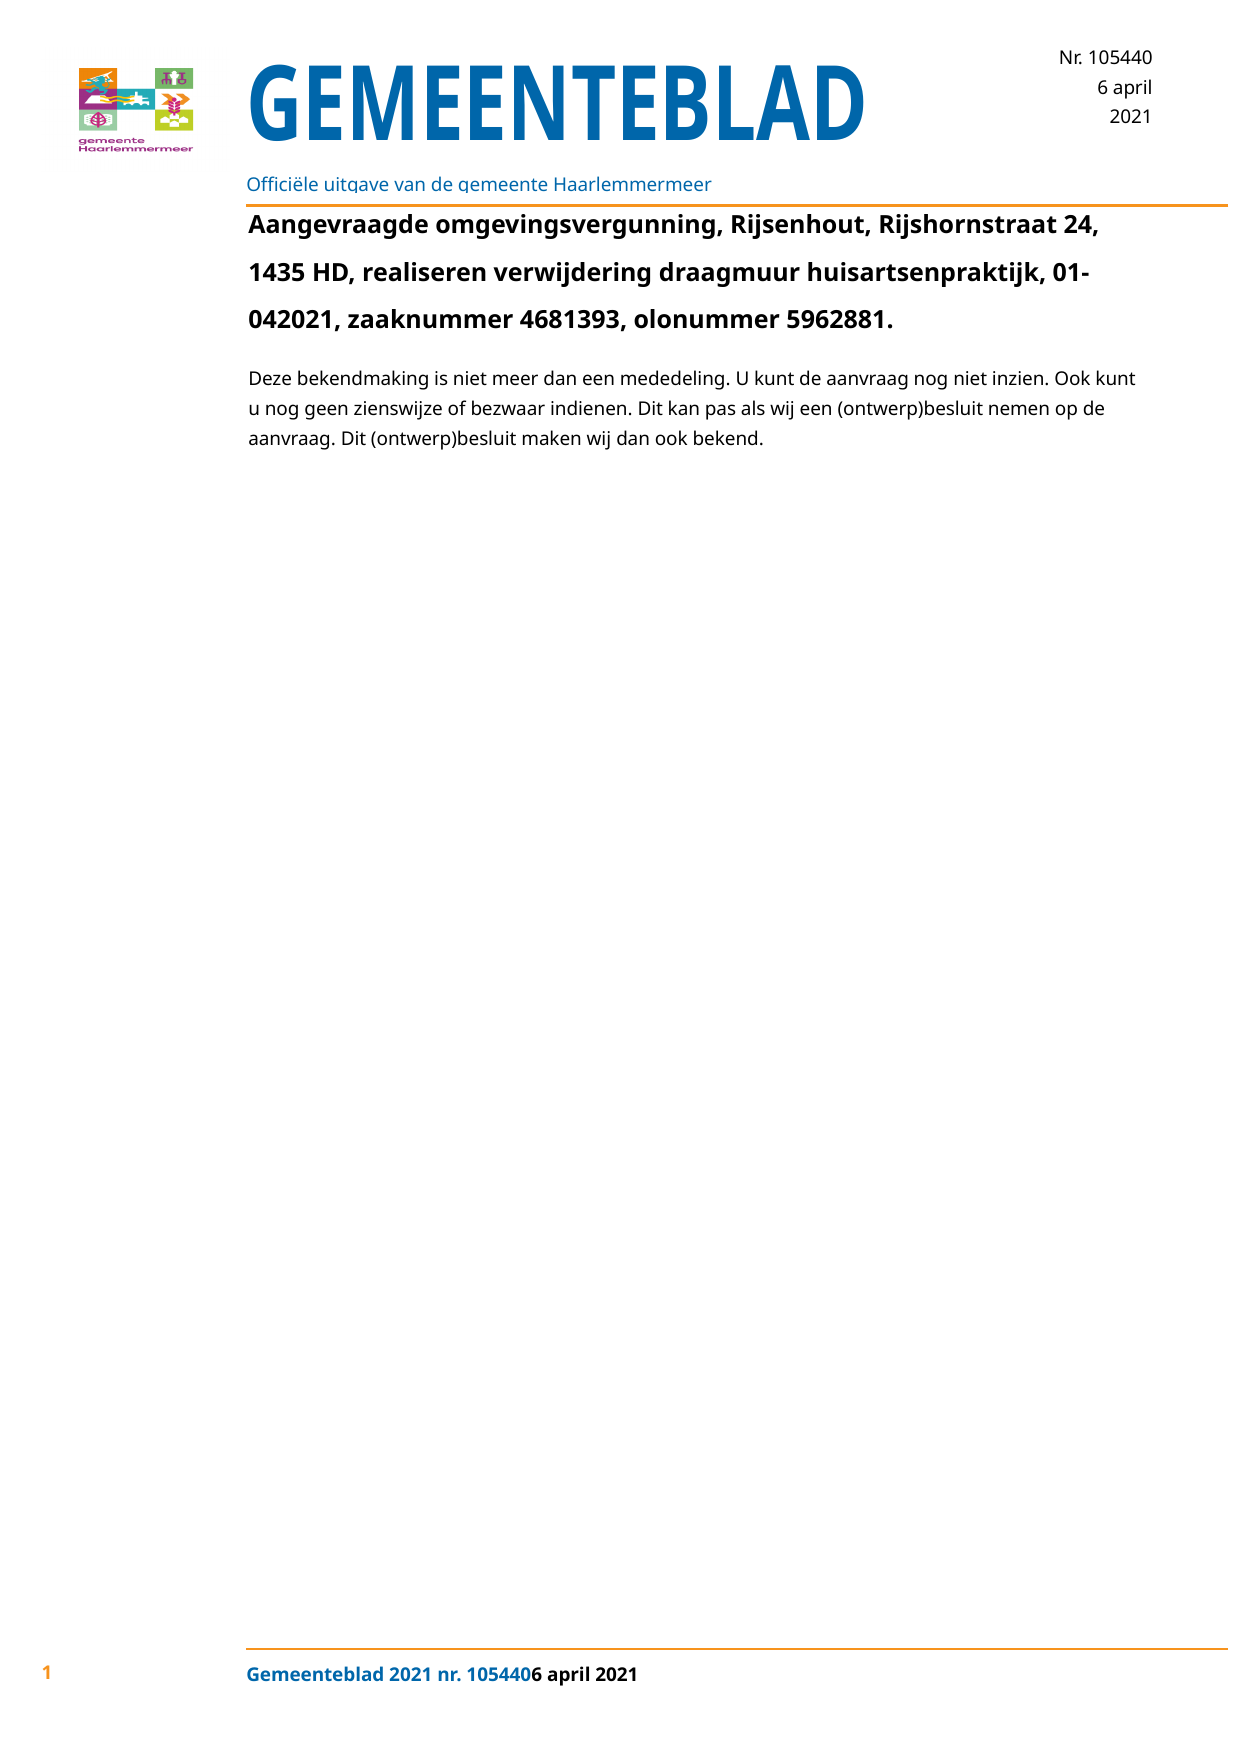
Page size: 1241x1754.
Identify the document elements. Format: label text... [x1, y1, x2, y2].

text Deze bekendmaking is niet meer dan een mededeling. U kunt de aanvraag nog niet inzien. Ook kunt u nog geen zienswijze of bezwaar indienen. Dit kan pas als wij een (ontwerp)besluit nemen op de aanvraag. Dit (ontwerp)besluit maken wij dan ook bekend. [248, 366, 1152, 450]
picture [41, 47, 231, 172]
text Aangevraagde omgevingsvergunning, Rijsenhout, Rijshornstraat 24, 1435 HD, realiseren verwijdering draagmuur huisartsenpraktijk, 01-042021, zaaknummer 4681393, olonummer 5962881. [248, 207, 1152, 336]
